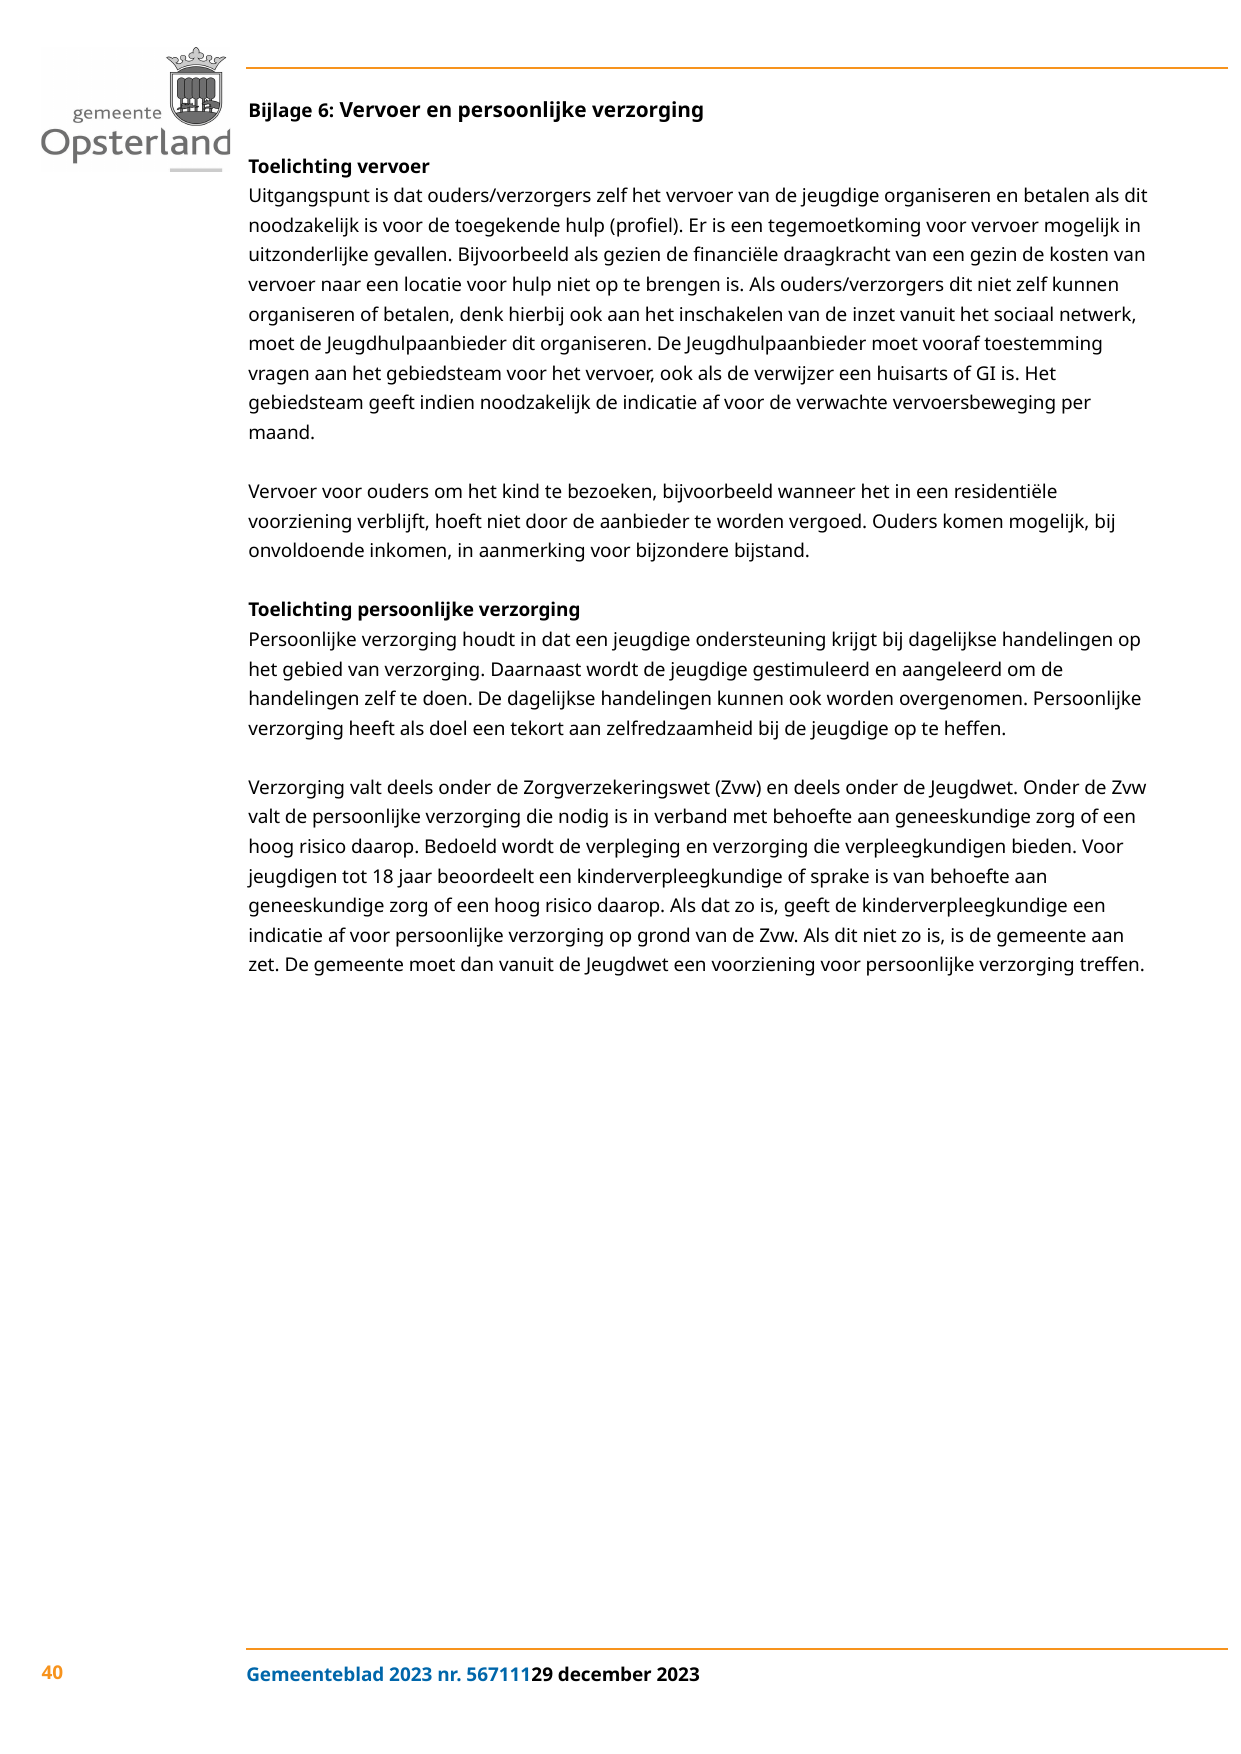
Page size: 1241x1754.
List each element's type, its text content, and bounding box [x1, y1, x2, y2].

text Bijlage 6: Vervoer en persoonlijke verzorging [248, 95, 1152, 123]
text Verzorging valt deels onder de Zorgverzekeringswet (Zvw) en deels onder de Jeugdwet. Onder de Zvw valt de persoonlijke verzorging die nodig is in verband met behoefte aan geneeskundige zorg of een hoog risico daarop. Bedoeld wordt de verpleging en verzorging die verpleegkundigen bieden. Voor jeugdigen tot 18 jaar beoordeelt een kinderverpleegkundige of sprake is van behoefte aan geneeskundige zorg of een hoog risico daarop. Als dat zo is, geeft de kinderverpleegkundige een indicatie af voor persoonlijke verzorging op grond van de Zvw. Als dit niet zo is, is de gemeente aan zet. De gemeente moet dan vanuit de Jeugdwet een voorziening voor persoonlijke verzorging treffen. [248, 774, 1152, 977]
text Persoonlijke verzorging houdt in dat een jeugdige ondersteuning krijgt bij dagelijkse handelingen op het gebied van verzorging. Daarnaast wordt de jeugdige gestimuleerd en aangeleerd om de handelingen zelf te doen. De dagelijkse handelingen kunnen ook worden overgenomen. Persoonlijke verzorging heeft als doel een tekort aan zelfredzaamheid bij de jeugdige op te heffen. [248, 626, 1152, 741]
text Toelichting vervoer [248, 153, 1152, 179]
text Toelichting persoonlijke verzorging [248, 597, 1152, 622]
picture [41, 47, 231, 172]
text Uitgangspunt is dat ouders/verzorgers zelf het vervoer van de jeugdige organiseren en betalen als dit noodzakelijk is voor de toegekende hulp (profiel). Er is een tegemoetkoming voor vervoer mogelijk in uitzonderlijke gevallen. Bijvoorbeeld als gezien de financiële draagkracht van een gezin de kosten van vervoer naar een locatie voor hulp niet op te brengen is. Als ouders/verzorgers dit niet zelf kunnen organiseren of betalen, denk hierbij ook aan het inschakelen van de inzet vanuit het sociaal netwerk, moet de Jeugdhulpaanbieder dit organiseren. De Jeugdhulpaanbieder moet vooraf toestemming vragen aan het gebiedsteam voor het vervoer, ook als de verwijzer een huisarts of GI is. Het gebiedsteam geeft indien noodzakelijk de indicatie af voor de verwachte vervoersbeweging per maand. [248, 182, 1152, 445]
text Vervoer voor ouders om het kind te bezoeken, bijvoorbeeld wanneer het in een residentiële voorziening verblijft, hoeft niet door de aanbieder te worden vergoed. Ouders komen mogelijk, bij onvoldoende inkomen, in aanmerking voor bijzondere bijstand. [248, 478, 1152, 563]
